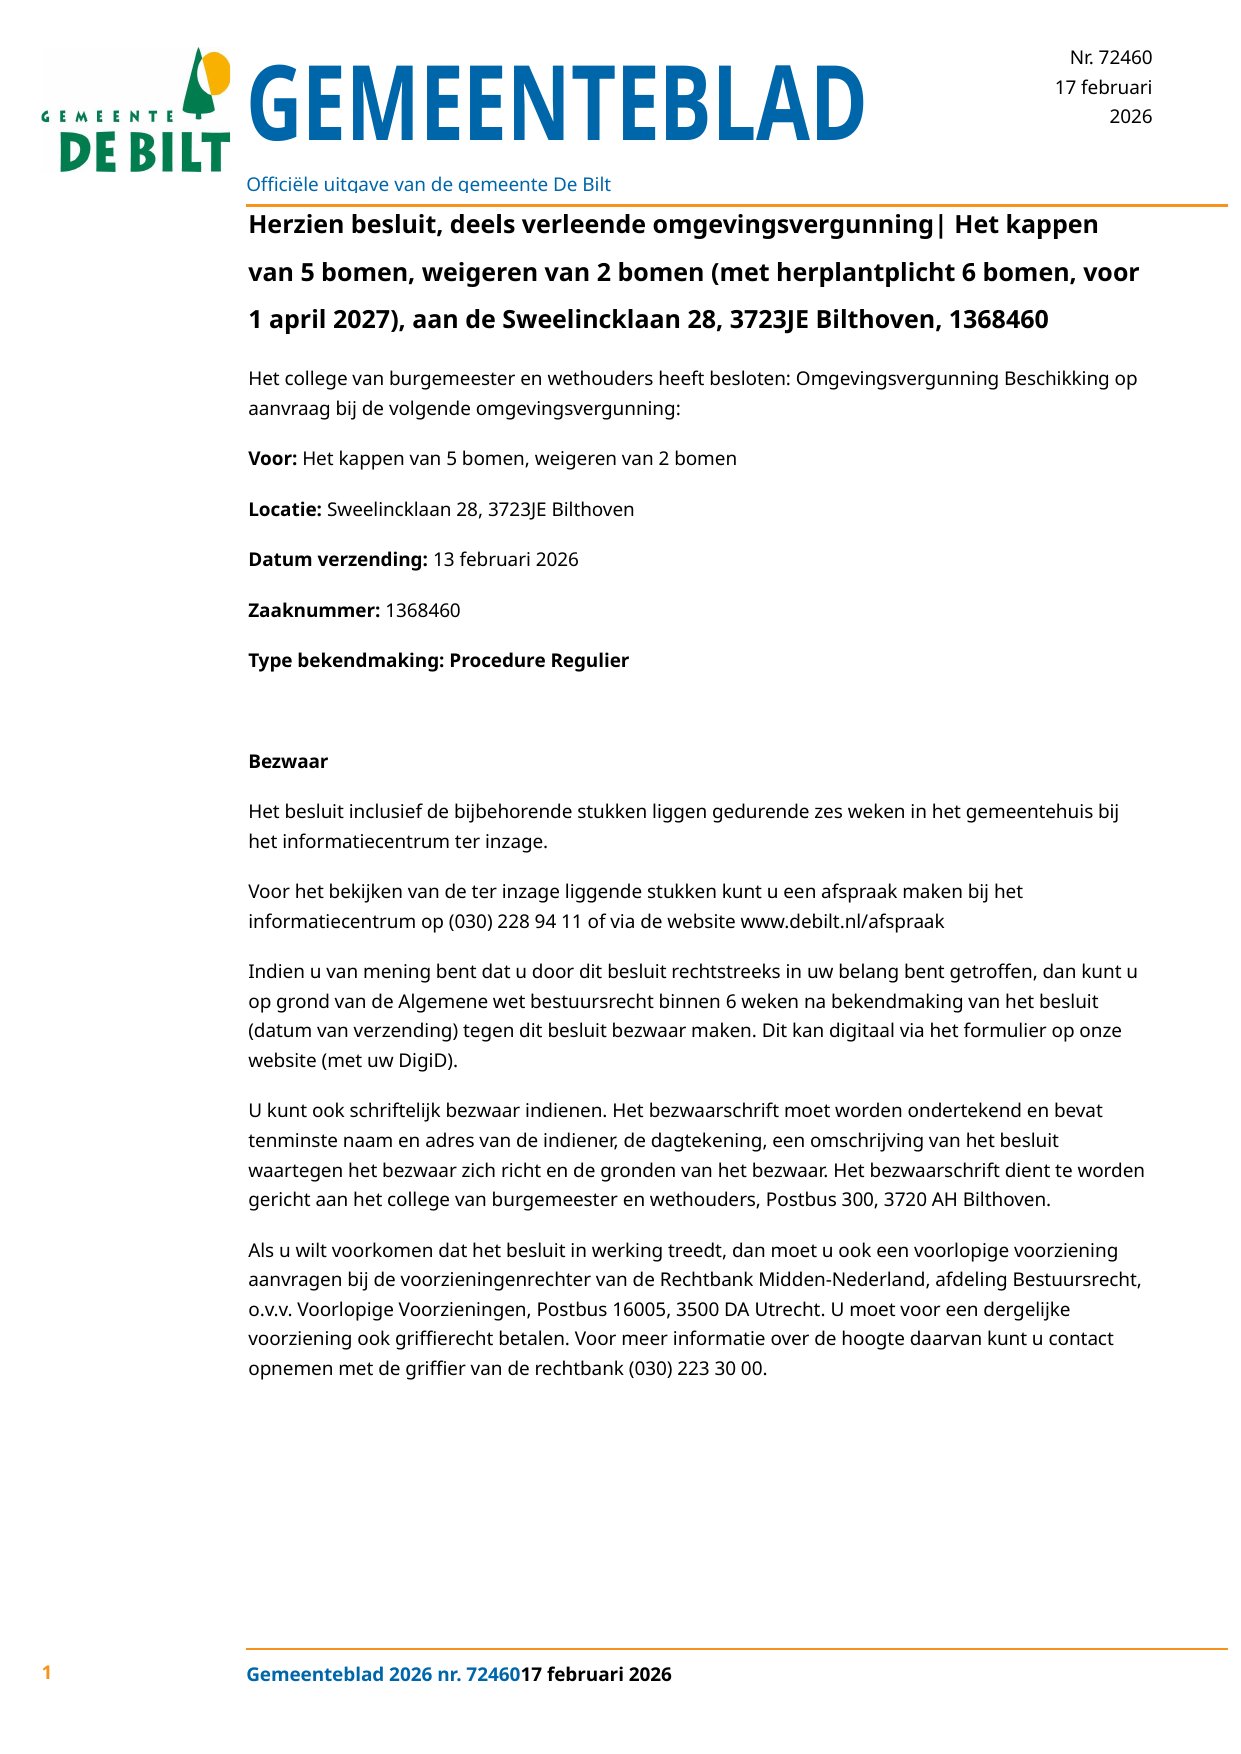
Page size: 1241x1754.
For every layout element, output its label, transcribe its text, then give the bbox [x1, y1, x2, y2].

text Het college van burgemeester en wethouders heeft besloten: Omgevingsvergunning Beschikking op aanvraag bij de volgende omgevingsvergunning: [248, 366, 1152, 421]
text Datum verzending: 13 februari 2026 [248, 546, 1152, 572]
picture [41, 47, 231, 172]
text Het besluit inclusief de bijbehorende stukken liggen gedurende zes weken in het gemeentehuis bij het informatiecentrum ter inzage. [248, 798, 1152, 854]
text Herzien besluit, deels verleende omgevingsvergunning| Het kappen van 5 bomen, weigeren van 2 bomen (met herplantplicht 6 bomen, voor 1 april 2027), aan de Sweelincklaan 28, 3723JE Bilthoven, 1368460 [248, 207, 1152, 336]
text Zaaknummer: 1368460 [248, 597, 1152, 622]
text Locatie: Sweelincklaan 28, 3723JE Bilthoven [248, 496, 1152, 522]
text Voor: Het kappen van 5 bomen, weigeren van 2 bomen [248, 446, 1152, 471]
text Voor het bekijken van de ter inzage liggende stukken kunt u een afspraak maken bij het informatiecentrum op (030) 228 94 11 of via de website www.debilt.nl/afspraak [248, 878, 1152, 934]
text Indien u van mening bent dat u door dit besluit rechtstreeks in uw belang bent getroffen, dan kunt u op grond van de Algemene wet bestuursrecht binnen 6 weken na bekendmaking van het besluit (datum van verzending) tegen dit besluit bezwaar maken. Dit kan digitaal via het formulier op onze website (met uw DigiD). [248, 958, 1152, 1073]
text Bezwaar [248, 748, 1152, 774]
text U kunt ook schriftelijk bezwaar indienen. Het bezwaarschrift moet worden ondertekend en bevat tenminste naam en adres van de indiener, de dagtekening, een omschrijving van het besluit waartegen het bezwaar zich richt en de gronden van het bezwaar. Het bezwaarschrift dient te worden gericht aan het college van burgemeester en wethouders, Postbus 300, 3720 AH Bilthoven. [248, 1098, 1152, 1212]
text Als u wilt voorkomen dat het besluit in werking treedt, dan moet u ook een voorlopige voorziening aanvragen bij de voorzieningenrechter van de Rechtbank Midden-Nederland, afdeling Bestuursrecht, o.v.v. Voorlopige Voorzieningen, Postbus 16005, 3500 DA Utrecht. U moet voor een dergelijke voorziening ook griffierecht betalen. Voor meer informatie over de hoogte daarvan kunt u contact opnemen met de griffier van de rechtbank (030) 223 30 00. [248, 1237, 1152, 1381]
text Type bekendmaking: Procedure Regulier [248, 647, 1152, 673]
